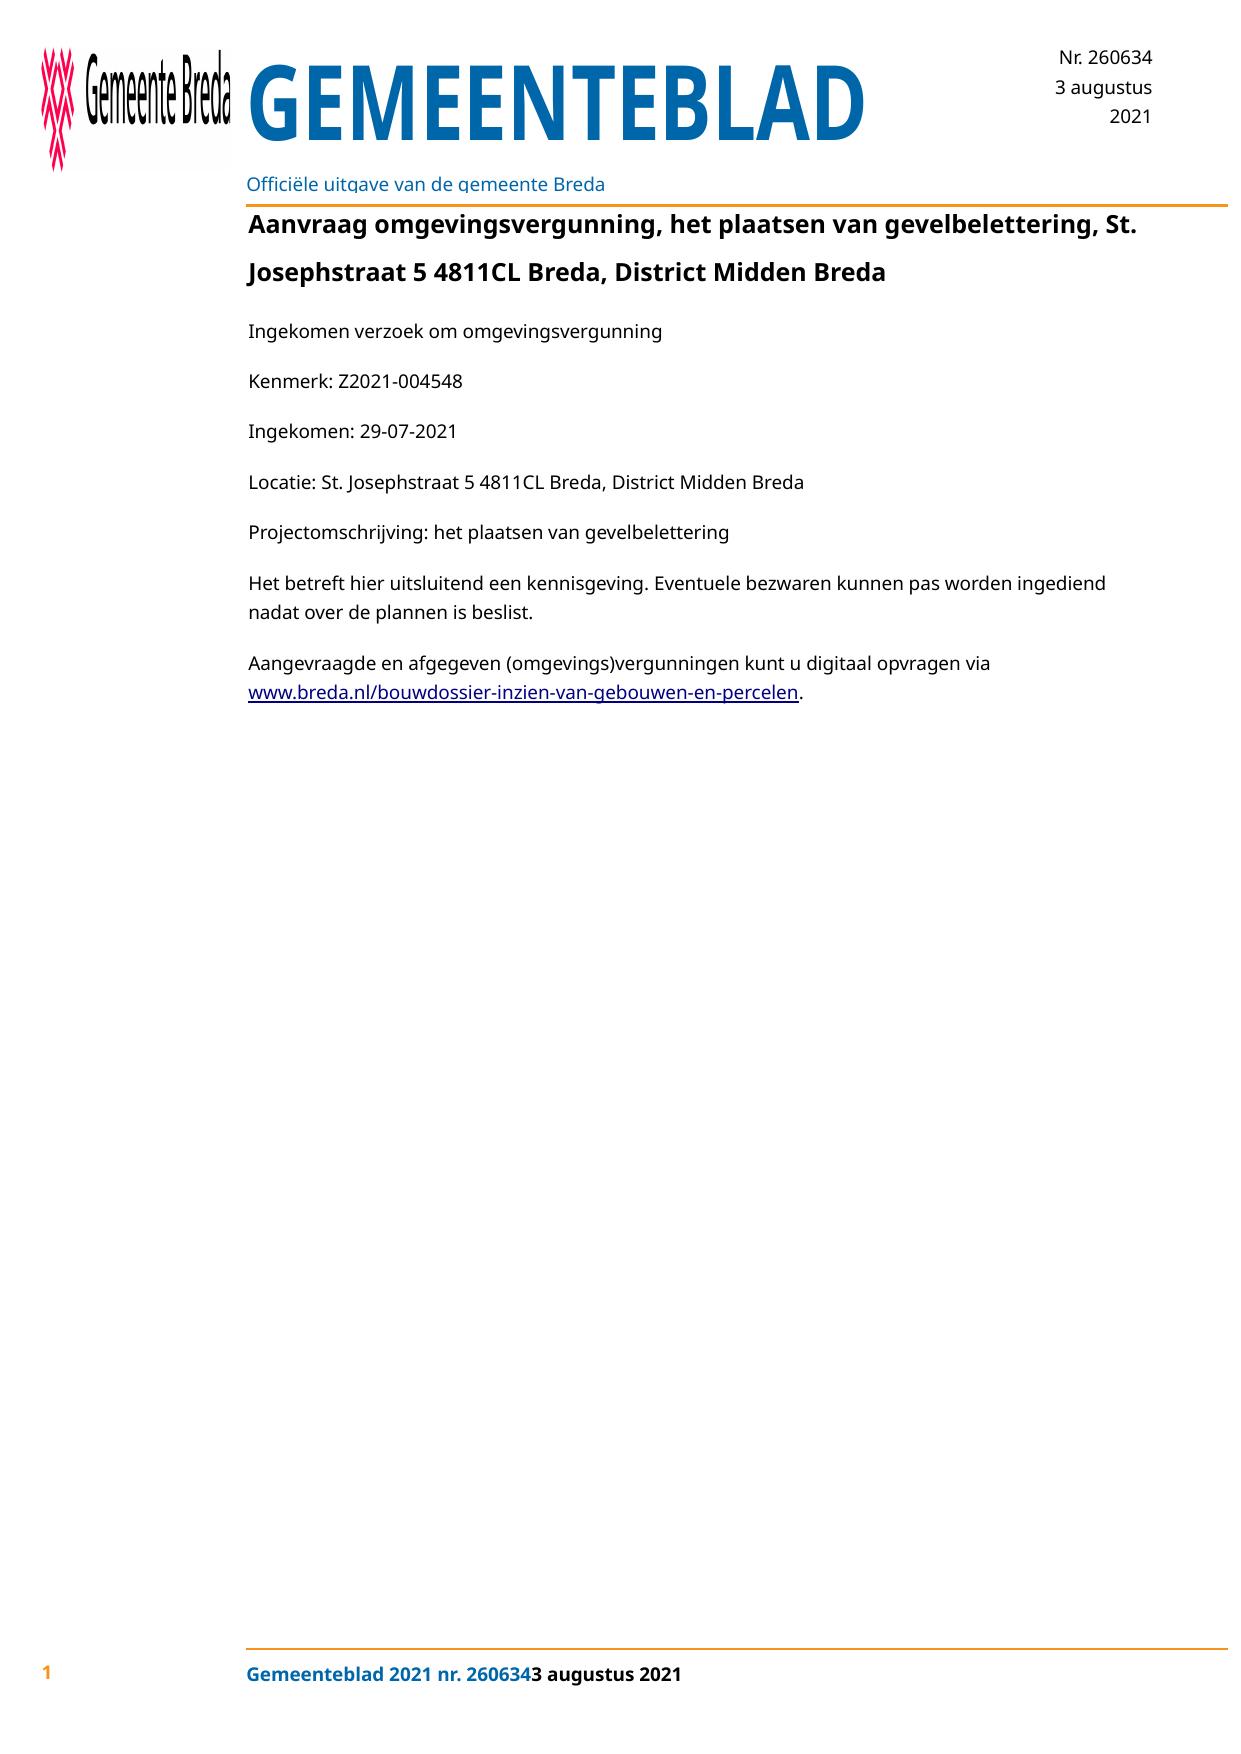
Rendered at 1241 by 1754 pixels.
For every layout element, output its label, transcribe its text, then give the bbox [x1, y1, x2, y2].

text Locatie: St. Josephstraat 5 4811CL Breda, District Midden Breda [248, 469, 1152, 495]
text Kenmerk: Z2021-004548 [248, 368, 1152, 394]
picture [41, 47, 231, 172]
text Ingekomen: 29-07-2021 [248, 419, 1152, 444]
text Projectomschrijving: het plaatsen van gevelbelettering [248, 519, 1152, 545]
text Het betreft hier uitsluitend een kennisgeving. Eventuele bezwaren kunnen pas worden ingediend nadat over de plannen is beslist. [248, 570, 1152, 625]
text Aangevraagde en afgegeven (omgevings)vergunningen kunt u digitaal opvragen via www.breda.nl/bouwdossier-inzien-van-gebouwen-en-percelen. [248, 650, 1152, 705]
text Aanvraag omgevingsvergunning, het plaatsen van gevelbelettering, St. Josephstraat 5 4811CL Breda, District Midden Breda [248, 207, 1152, 288]
text Ingekomen verzoek om omgevingsvergunning [248, 318, 1152, 344]
